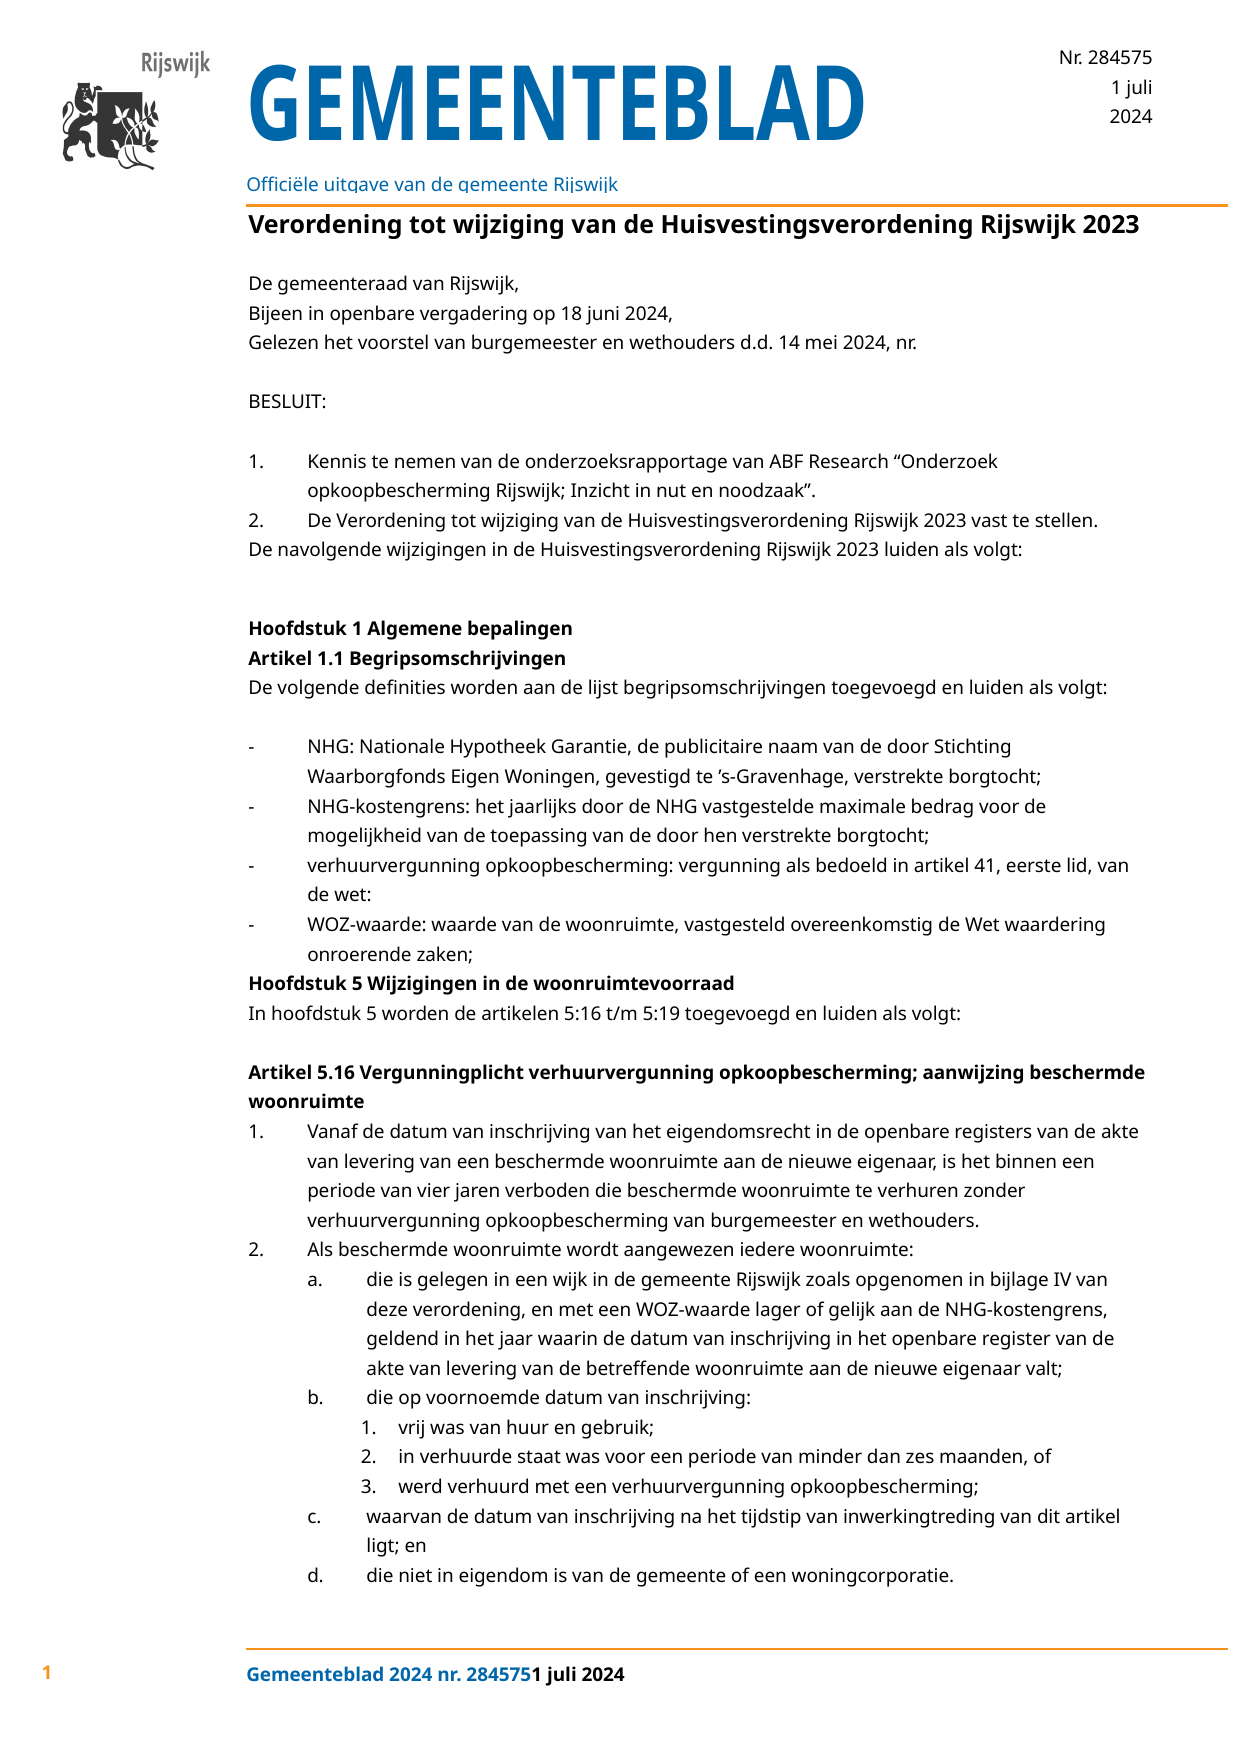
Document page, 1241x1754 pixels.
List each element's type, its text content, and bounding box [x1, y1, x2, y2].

list vrij was van huur en gebruik; [361, 1414, 1152, 1440]
list die is gelegen in een wijk in de gemeente Rijswijk zoals opgenomen in bijlage IV van deze verordening, en met een WOZ-waarde lager of gelijk aan de NHG-kostengrens, geldend in het jaar waarin de datum van inschrijving in het openbare register van de akte van levering van de betreffende woonruimte aan de nieuwe eigenaar valt; [307, 1266, 1152, 1381]
list Als beschermde woonruimte wordt aangewezen iedere woonruimte: [248, 1237, 1152, 1262]
list NHG-kostengrens: het jaarlijks door de NHG vastgestelde maximale bedrag voor de mogelijkheid van de toepassing van de door hen verstrekte borgtocht; [248, 793, 1152, 848]
list in verhuurde staat was voor een periode van minder dan zes maanden, of [361, 1444, 1152, 1469]
list Vanaf de datum van inschrijving van het eigendomsrecht in de openbare registers van de akte van levering van een beschermde woonruimte aan de nieuwe eigenaar, is het binnen een periode van vier jaren verboden die beschermde woonruimte te verhuren zonder verhuurvergunning opkoopbescherming van burgemeester en wethouders. [248, 1118, 1152, 1233]
text Hoofdstuk 1 Algemene bepalingen [248, 615, 1152, 641]
text Hoofdstuk 5 Wijzigingen in de woonruimtevoorraad [248, 970, 1152, 996]
list werd verhuurd met een verhuurvergunning opkoopbescherming; [361, 1473, 1152, 1499]
list NHG: Nationale Hypotheek Garantie, de publicitaire naam van de door Stichting Waarborgfonds Eigen Woningen, gevestigd te ’s-Gravenhage, verstrekte borgtocht; [248, 734, 1152, 789]
text Bijeen in openbare vergadering op 18 juni 2024, [248, 300, 1152, 326]
text In hoofdstuk 5 worden de artikelen 5:16 t/m 5:19 toegevoegd en luiden als volgt: [248, 1000, 1152, 1026]
text De volgende definities worden aan de lijst begripsomschrijvingen toegevoegd en luiden als volgt: [248, 674, 1152, 700]
text BESLUIT: [248, 389, 1152, 414]
list die niet in eigendom is van de gemeente of een woningcorporatie. [307, 1562, 1152, 1588]
picture [41, 47, 231, 172]
text Gelezen het voorstel van burgemeester en wethouders d.d. 14 mei 2024, nr. [248, 329, 1152, 355]
list waarvan de datum van inschrijving na het tijdstip van inwerkingtreding van dit artikel ligt; en [307, 1503, 1152, 1558]
list die op voornoemde datum van inschrijving: [307, 1384, 1152, 1410]
list WOZ-waarde: waarde van de woonruimte, vastgesteld overeenkomstig de Wet waardering onroerende zaken; [248, 911, 1152, 967]
list De Verordening tot wijziging van de Huisvestingsverordening Rijswijk 2023 vast te stellen. [248, 507, 1152, 533]
text Artikel 5.16 Vergunningplicht verhuurvergunning opkoopbescherming; aanwijzing beschermde woonruimte [248, 1059, 1152, 1114]
text De navolgende wijzigingen in de Huisvestingsverordening Rijswijk 2023 luiden als volgt: [248, 537, 1152, 562]
text De gemeenteraad van Rijswijk, [248, 270, 1152, 296]
text Artikel 1.1 Begripsomschrijvingen [248, 645, 1152, 671]
text Verordening tot wijziging van de Huisvestingsverordening Rijswijk 2023 [248, 207, 1152, 241]
list verhuurvergunning opkoopbescherming: vergunning als bedoeld in artikel 41, eerste lid, van de wet: [248, 852, 1152, 907]
list Kennis te nemen van de onderzoeksrapportage van ABF Research “Onderzoek opkoopbescherming Rijswijk; Inzicht in nut en noodzaak”. [248, 448, 1152, 503]
